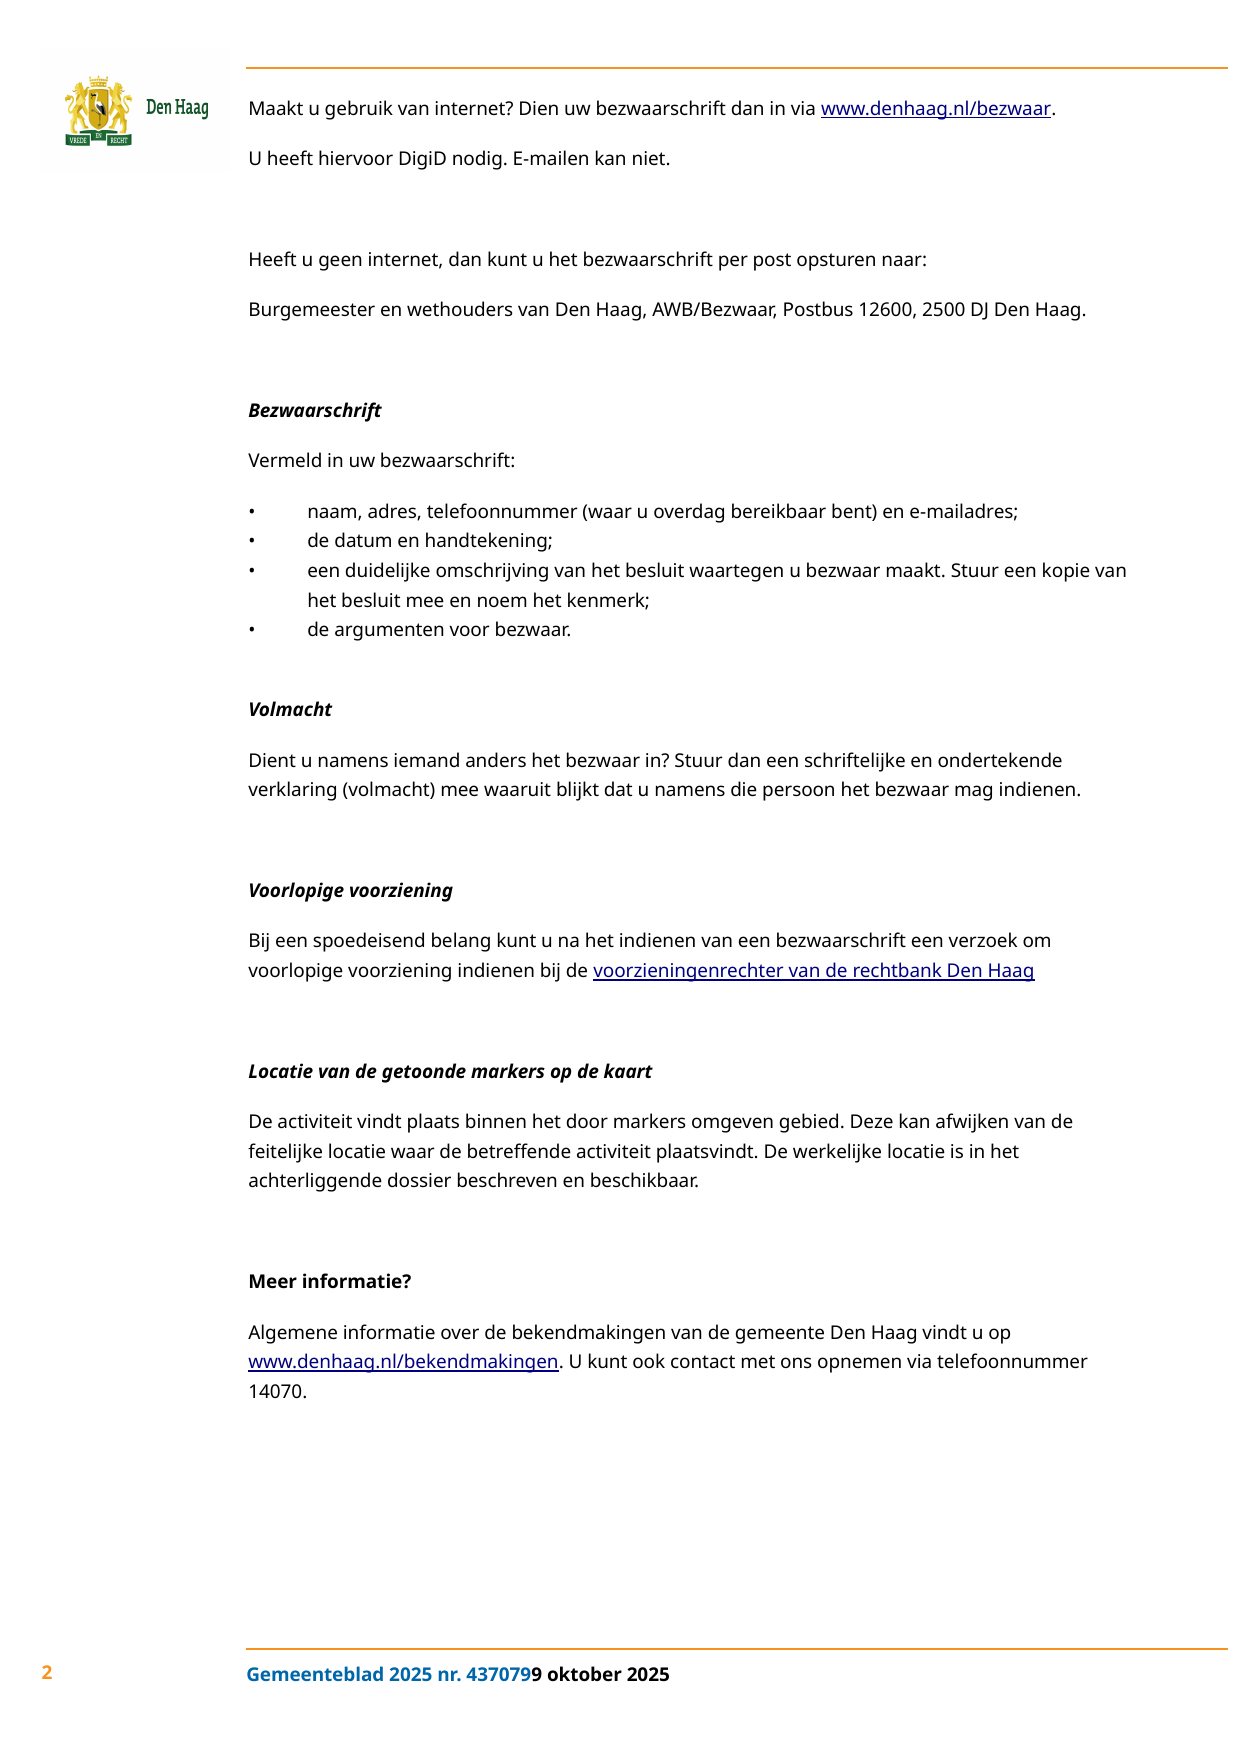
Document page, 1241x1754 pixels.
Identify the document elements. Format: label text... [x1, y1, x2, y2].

text Volmacht [248, 696, 1152, 722]
text Vermeld in uw bezwaarschrift: [248, 448, 1152, 473]
text Voorlopige voorziening [248, 877, 1152, 903]
list naam, adres, telefoonnummer (waar u overdag bereikbaar bent) en e-mailadres; [248, 498, 1152, 524]
text Maakt u gebruik van internet? Dien uw bezwaarschrift dan in via www.denhaag.nl/bezwaar. [248, 95, 1152, 121]
text Algemene informatie over de bekendmakingen van de gemeente Den Haag vindt u op www.denhaag.nl/bekendmakingen. U kunt ook contact met ons opnemen via telefoonnummer 14070. [248, 1319, 1152, 1404]
text Meer informatie? [248, 1268, 1152, 1294]
list een duidelijke omschrijving van het besluit waartegen u bezwaar maakt. Stuur een kopie van het besluit mee en noem het kenmerk; [248, 557, 1152, 613]
text De activiteit vindt plaats binnen het door markers omgeven gebied. Deze kan afwijken van de feitelijke locatie waar de betreffende activiteit plaatsvindt. De werkelijke locatie is in het achterliggende dossier beschreven en beschikbaar. [248, 1108, 1152, 1193]
text Heeft u geen internet, dan kunt u het bezwaarschrift per post opsturen naar: [248, 246, 1152, 272]
text Dient u namens iemand anders het bezwaar in? Stuur dan een schriftelijke en ondertekende verklaring (volmacht) mee waaruit blijkt dat u namens die persoon het bezwaar mag indienen. [248, 747, 1152, 802]
text Bezwaarschrift [248, 397, 1152, 423]
text U heeft hiervoor DigiD nodig. E-mailen kan niet. [248, 145, 1152, 171]
list de datum en handtekening; [248, 528, 1152, 553]
text Burgemeester en wethouders van Den Haag, AWB/Bezwaar, Postbus 12600, 2500 DJ Den Haag. [248, 296, 1152, 322]
text Bij een spoedeisend belang kunt u na het indienen van een bezwaarschrift een verzoek om voorlopige voorziening indienen bij de voorzieningenrechter van de rechtbank Den Haag [248, 928, 1152, 983]
text Locatie van de getoonde markers op de kaart [248, 1058, 1152, 1084]
list de argumenten voor bezwaar. [248, 616, 1152, 642]
picture [41, 47, 231, 172]
